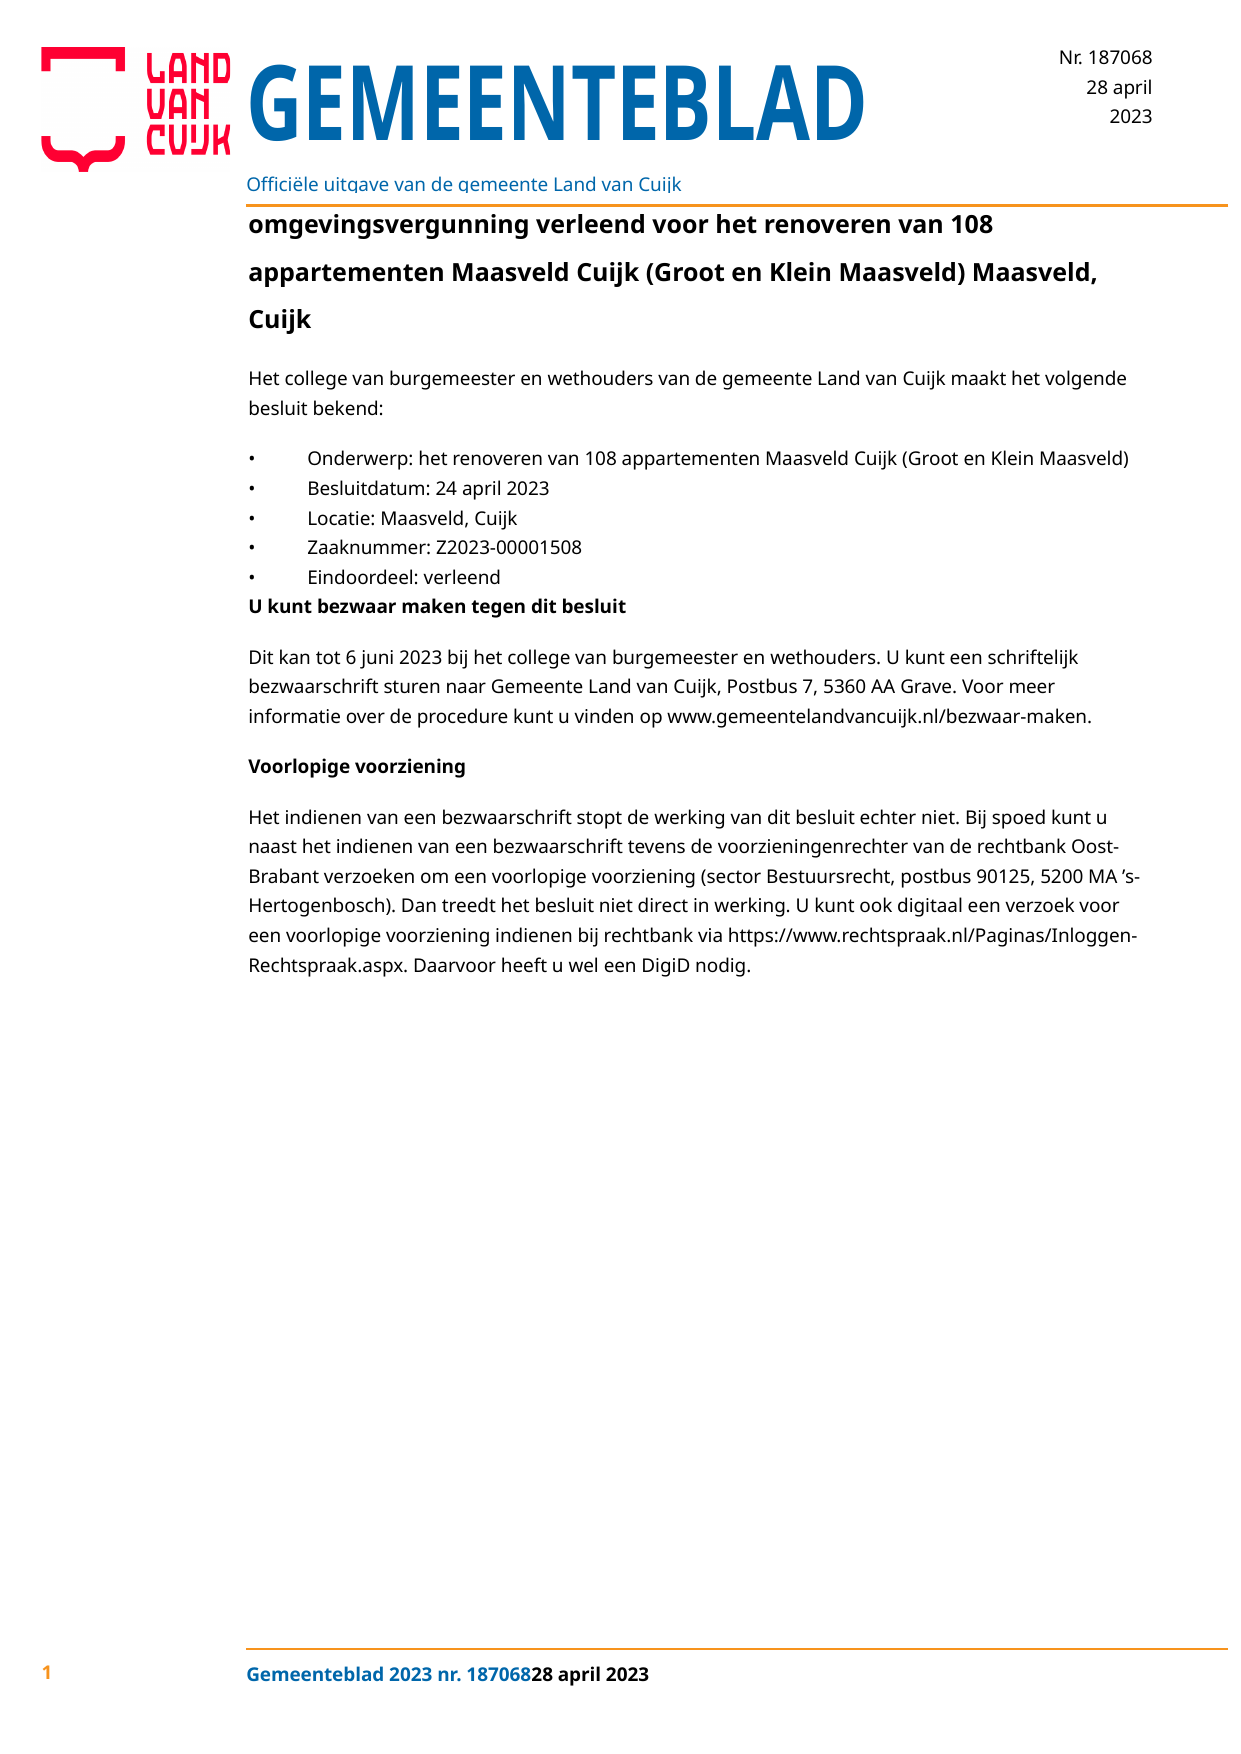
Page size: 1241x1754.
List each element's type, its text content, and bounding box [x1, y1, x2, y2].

list Zaaknummer: Z2023-00001508 [248, 534, 1152, 560]
list Eindoordeel: verleend [248, 564, 1152, 589]
text Voorlopige voorziening [248, 753, 1152, 779]
picture [41, 47, 231, 172]
list Onderwerp: het renoveren van 108 appartementen Maasveld Cuijk (Groot en Klein Maasveld) [248, 446, 1152, 471]
list Locatie: Maasveld, Cuijk [248, 505, 1152, 530]
list Besluitdatum: 24 april 2023 [248, 475, 1152, 501]
text U kunt bezwaar maken tegen dit besluit [248, 593, 1152, 619]
text Dit kan tot 6 juni 2023 bij het college van burgemeester en wethouders. U kunt een schriftelijk bezwaarschrift sturen naar Gemeente Land van Cuijk, Postbus 7, 5360 AA Grave. Voor meer informatie over de procedure kunt u vinden op www.gemeentelandvancuijk.nl/bezwaar-maken. [248, 644, 1152, 729]
text omgevingsvergunning verleend voor het renoveren van 108 appartementen Maasveld Cuijk (Groot en Klein Maasveld) Maasveld, Cuijk [248, 207, 1152, 336]
text Het indienen van een bezwaarschrift stopt de werking van dit besluit echter niet. Bij spoed kunt u naast het indienen van een bezwaarschrift tevens de voorzieningenrechter van de rechtbank Oost-Brabant verzoeken om een voorlopige voorziening (sector Bestuursrecht, postbus 90125, 5200 MA ’s-Hertogenbosch). Dan treedt het besluit niet direct in werking. U kunt ook digitaal een verzoek voor een voorlopige voorziening indienen bij rechtbank via https://www.rechtspraak.nl/Paginas/Inloggen-Rechtspraak.aspx. Daarvoor heeft u wel een DigiD nodig. [248, 804, 1152, 977]
text Het college van burgemeester en wethouders van de gemeente Land van Cuijk maakt het volgende besluit bekend: [248, 366, 1152, 421]
